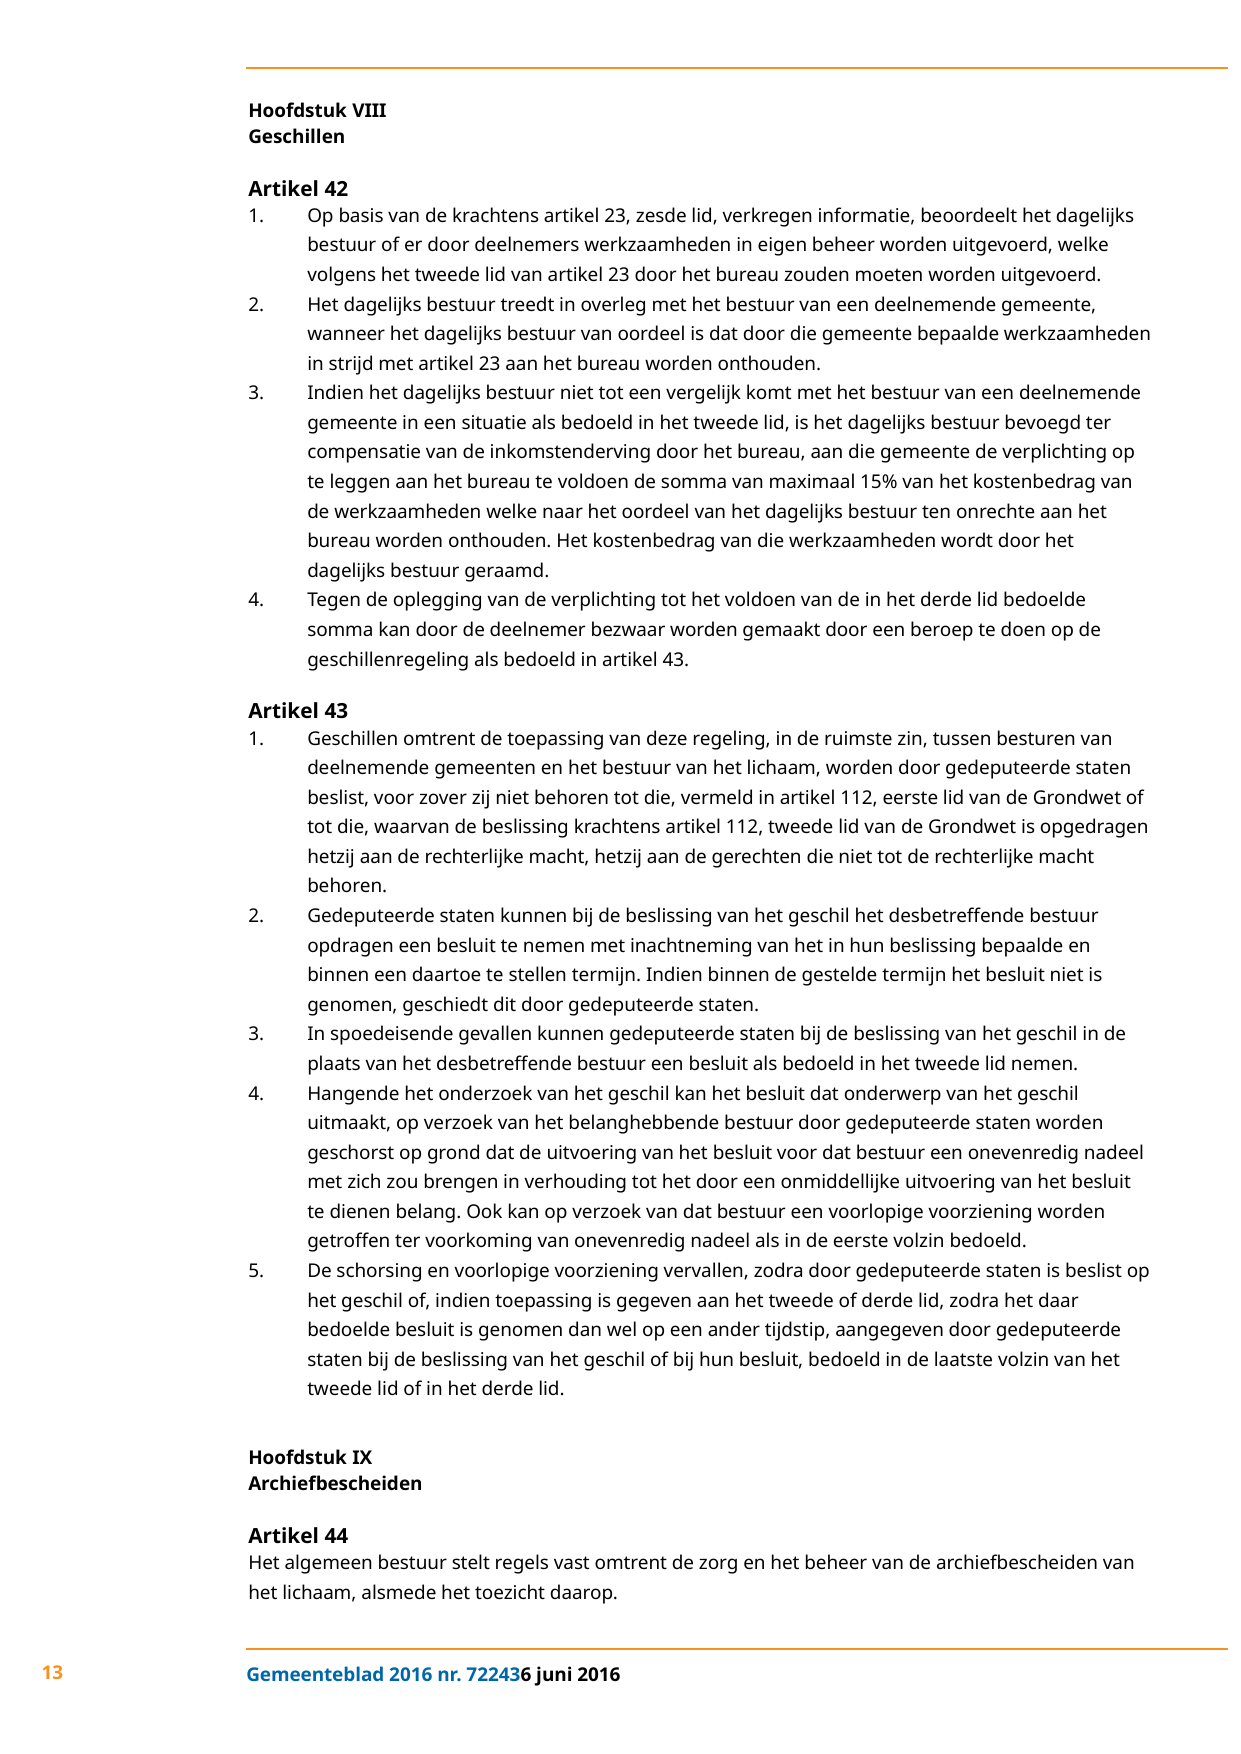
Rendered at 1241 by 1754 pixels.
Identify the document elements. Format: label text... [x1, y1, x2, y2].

text Artikel 42 [248, 174, 1152, 202]
list Gedeputeerde staten kunnen bij de beslissing van het geschil het desbetreffende bestuur opdragen een besluit te nemen met inachtneming van het in hun beslissing bepaalde en binnen een daartoe te stellen termijn. Indien binnen de gestelde termijn het besluit niet is genomen, geschiedt dit door gedeputeerde staten. [248, 902, 1152, 1017]
text Geschillen [248, 123, 1152, 149]
text Hoofdstuk IX [248, 1442, 1152, 1470]
list Tegen de oplegging van de verplichting tot het voldoen van de in het derde lid bedoelde somma kan door de deelnemer bezwaar worden gemaakt door een beroep te doen op de geschillenregeling als bedoeld in artikel 43. [248, 587, 1152, 672]
list Op basis van de krachtens artikel 23, zesde lid, verkregen informatie, beoordeelt het dagelijks bestuur of er door deelnemers werkzaamheden in eigen beheer worden uitgevoerd, welke volgens het tweede lid van artikel 23 door het bureau zouden moeten worden uitgevoerd. [248, 202, 1152, 287]
text Artikel 43 [248, 696, 1152, 725]
list Hangende het onderzoek van het geschil kan het besluit dat onderwerp van het geschil uitmaakt, op verzoek van het belanghebbende bestuur door gedeputeerde staten worden geschorst op grond dat de uitvoering van het besluit voor dat bestuur een onevenredig nadeel met zich zou brengen in verhouding tot het door een onmiddellijke uitvoering van het besluit te dienen belang. Ook kan op verzoek van dat bestuur een voorlopige voorziening worden getroffen ter voorkoming van onevenredig nadeel als in de eerste volzin bedoeld. [248, 1080, 1152, 1253]
list Het dagelijks bestuur treedt in overleg met het bestuur van een deelnemende gemeente, wanneer het dagelijks bestuur van oordeel is dat door die gemeente bepaalde werkzaamheden in strijd met artikel 23 aan het bureau worden onthouden. [248, 291, 1152, 376]
list De schorsing en voorlopige voorziening vervallen, zodra door gedeputeerde staten is beslist op het geschil of, indien toepassing is gegeven aan het tweede of derde lid, zodra het daar bedoelde besluit is genomen dan wel op een ander tijdstip, aangegeven door gedeputeerde staten bij de beslissing van het geschil of bij hun besluit, bedoeld in de laatste volzin van het tweede lid of in het derde lid. [248, 1257, 1152, 1401]
list Geschillen omtrent de toepassing van deze regeling, in de ruimste zin, tussen besturen van deelnemende gemeenten en het bestuur van het lichaam, worden door gedeputeerde staten beslist, voor zover zij niet behoren tot die, vermeld in artikel 112, eerste lid van de Grondwet of tot die, waarvan de beslissing krachtens artikel 112, tweede lid van de Grondwet is opgedragen hetzij aan de rechterlijke macht, hetzij aan de gerechten die niet tot de rechterlijke macht behoren. [248, 725, 1152, 898]
list In spoedeisende gevallen kunnen gedeputeerde staten bij de beslissing van het geschil in de plaats van het desbetreffende bestuur een besluit als bedoeld in het tweede lid nemen. [248, 1021, 1152, 1076]
text Hoofdstuk VIII [248, 95, 1152, 123]
list Indien het dagelijks bestuur niet tot een vergelijk komt met het bestuur van een deelnemende gemeente in een situatie als bedoeld in het tweede lid, is het dagelijks bestuur bevoegd ter compensatie van de inkomstenderving door het bureau, aan die gemeente de verplichting op te leggen aan het bureau te voldoen de somma van maximaal 15% van het kostenbedrag van de werkzaamheden welke naar het oordeel van het dagelijks bestuur ten onrechte aan het bureau worden onthouden. Het kostenbedrag van die werkzaamheden wordt door het dagelijks bestuur geraamd. [248, 379, 1152, 583]
text Artikel 44 [248, 1521, 1152, 1549]
text Het algemeen bestuur stelt regels vast omtrent de zorg en het beheer van de archiefbescheiden van het lichaam, alsmede het toezicht daarop. [248, 1549, 1152, 1604]
picture [41, 47, 231, 172]
text Archiefbescheiden [248, 1470, 1152, 1496]
